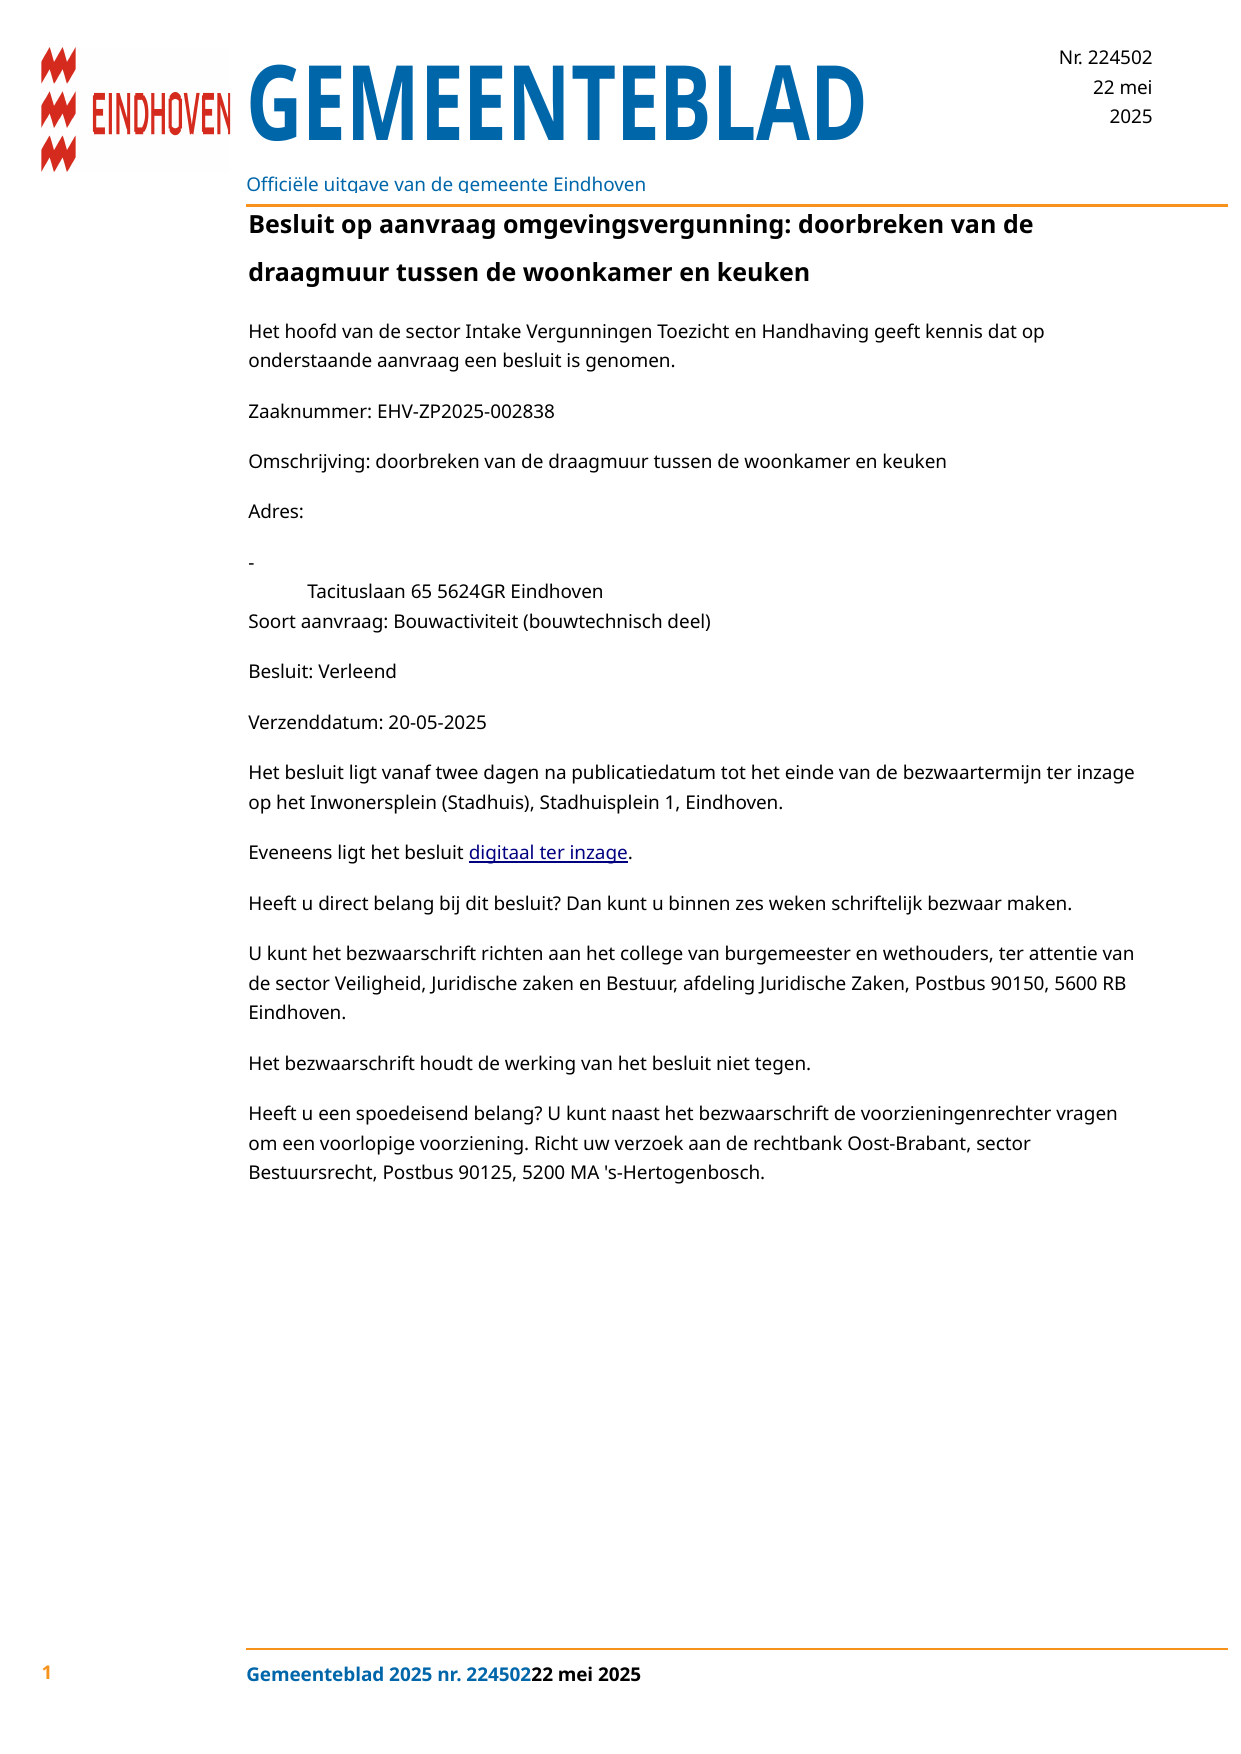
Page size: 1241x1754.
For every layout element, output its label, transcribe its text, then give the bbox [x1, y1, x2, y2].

text Eveneens ligt het besluit digitaal ter inzage. [248, 839, 1152, 865]
text Het besluit ligt vanaf twee dagen na publicatiedatum tot het einde van de bezwaartermijn ter inzage op het Inwonersplein (Stadhuis), Stadhuisplein 1, Eindhoven. [248, 759, 1152, 815]
list Tacituslaan 65 5624GR Eindhoven [248, 579, 1152, 604]
text U kunt het bezwaarschrift richten aan het college van burgemeester en wethouders, ter attentie van de sector Veiligheid, Juridische zaken en Bestuur, afdeling Juridische Zaken, Postbus 90150, 5600 RB Eindhoven. [248, 940, 1152, 1025]
text Het bezwaarschrift houdt de werking van het besluit niet tegen. [248, 1050, 1152, 1076]
text Heeft u direct belang bij dit besluit? Dan kunt u binnen zes weken schriftelijk bezwaar maken. [248, 890, 1152, 916]
text Adres: [248, 499, 1152, 524]
text Het hoofd van de sector Intake Vergunningen Toezicht en Handhaving geeft kennis dat op onderstaande aanvraag een besluit is genomen. [248, 318, 1152, 373]
picture [41, 47, 231, 172]
text Besluit op aanvraag omgevingsvergunning: doorbreken van de draagmuur tussen de woonkamer en keuken [248, 207, 1152, 288]
text Verzenddatum: 20-05-2025 [248, 709, 1152, 735]
text Heeft u een spoedeisend belang? U kunt naast het bezwaarschrift de voorzieningenrechter vragen om een voorlopige voorziening. Richt uw verzoek aan de rechtbank Oost-Brabant, sector Bestuursrecht, Postbus 90125, 5200 MA 's-Hertogenbosch. [248, 1100, 1152, 1185]
text Omschrijving: doorbreken van de draagmuur tussen de woonkamer en keuken [248, 448, 1152, 474]
text Zaaknummer: EHV-ZP2025-002838 [248, 398, 1152, 424]
text Besluit: Verleend [248, 659, 1152, 684]
text Soort aanvraag: Bouwactiviteit (bouwtechnisch deel) [248, 608, 1152, 634]
